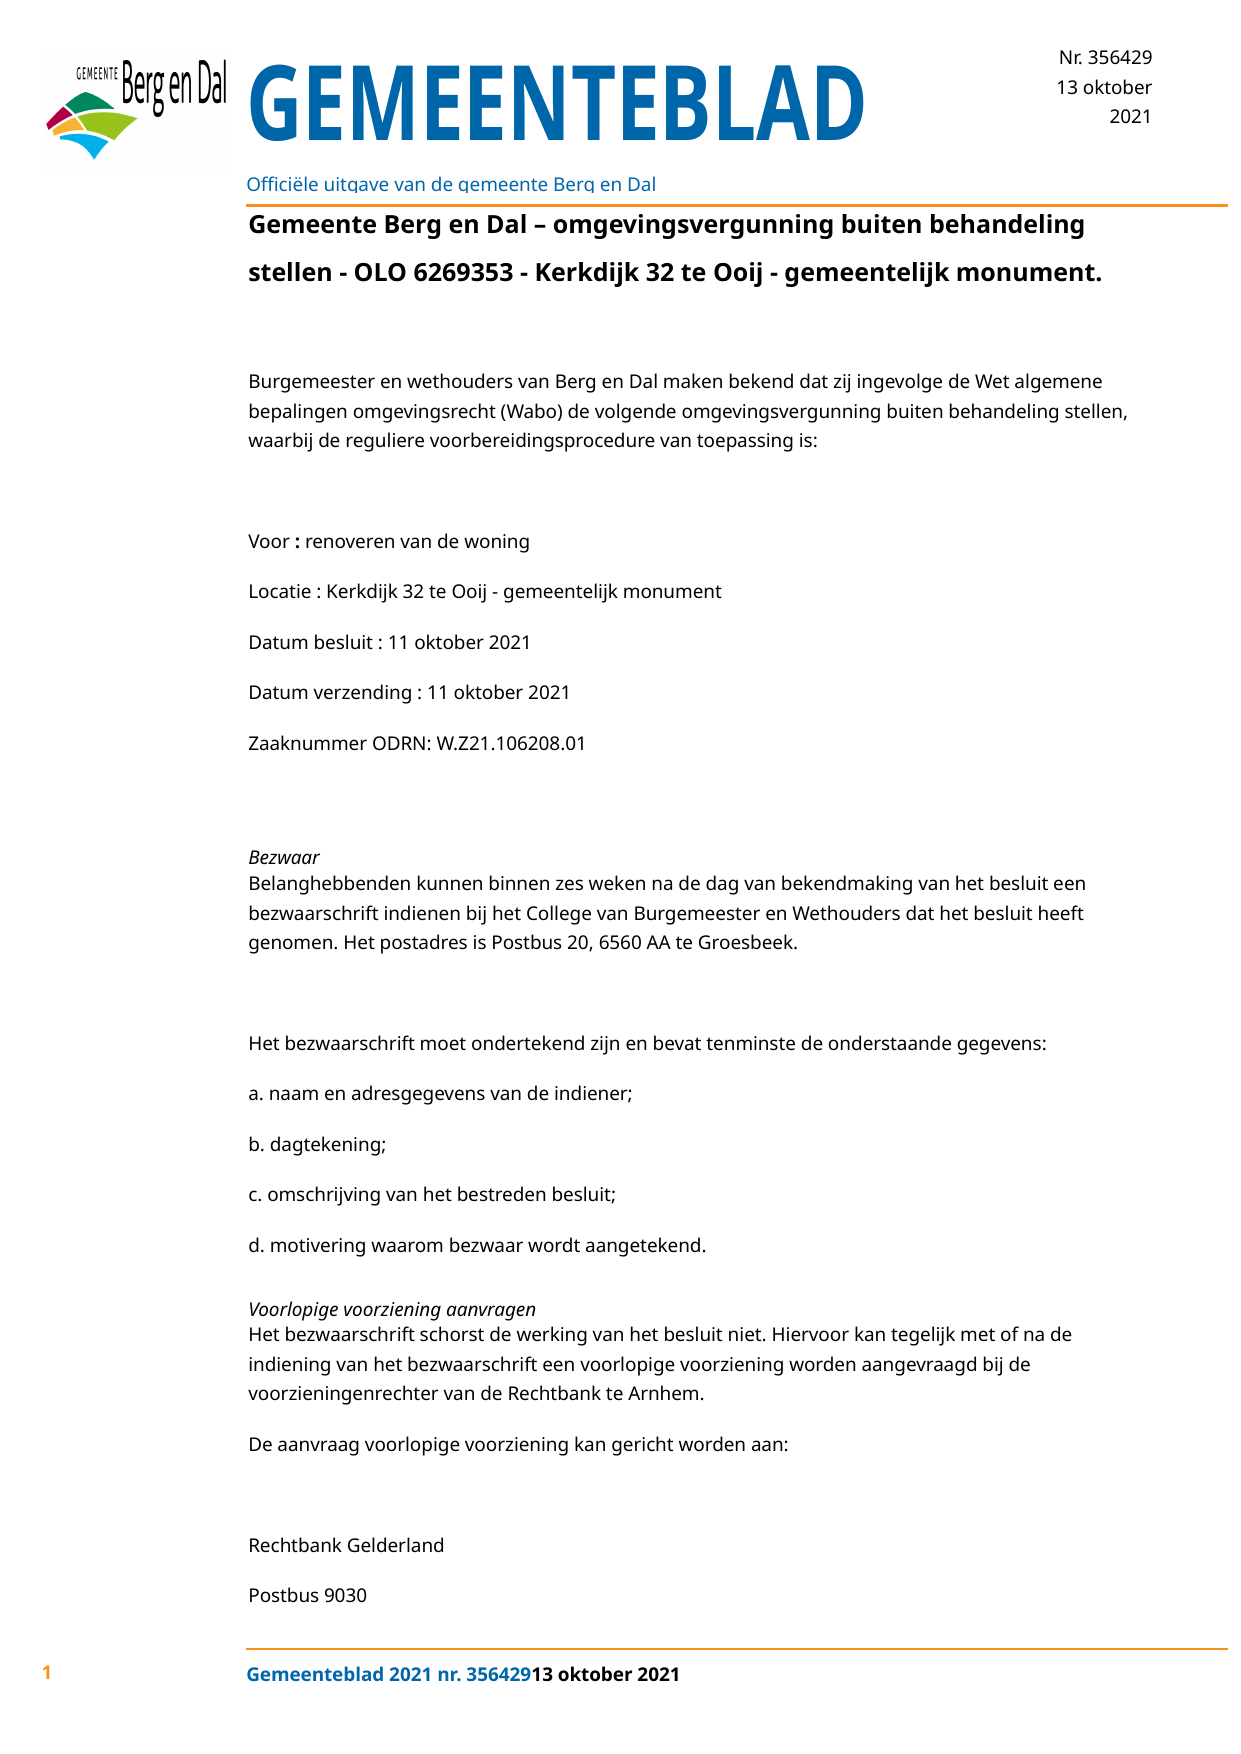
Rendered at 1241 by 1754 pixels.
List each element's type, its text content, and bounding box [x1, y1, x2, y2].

text d. motivering waarom bezwaar wordt aangetekend. [248, 1232, 1152, 1257]
text Datum verzending : 11 oktober 2021 [248, 679, 1152, 705]
text Locatie : Kerkdijk 32 te Ooij - gemeentelijk monument [248, 579, 1152, 604]
text Zaaknummer ODRN: W.Z21.106208.01 [248, 730, 1152, 756]
text Datum besluit : 11 oktober 2021 [248, 629, 1152, 655]
text a. naam en adresgegevens van de indiener; [248, 1081, 1152, 1106]
text Belanghebbenden kunnen binnen zes weken na de dag van bekendmaking van het besluit een bezwaarschrift indienen bij het College van Burgemeester en Wethouders dat het besluit heeft genomen. Het postadres is Postbus 20, 6560 AA te Groesbeek. [248, 870, 1152, 955]
text Voor : renoveren van de woning [248, 528, 1152, 554]
text Het bezwaarschrift schorst de werking van het besluit niet. Hiervoor kan tegelijk met of na de indiening van het bezwaarschrift een voorlopige voorziening worden aangevraagd bij de voorzieningenrechter van de Rechtbank te Arnhem. [248, 1321, 1152, 1406]
text Bezwaar [248, 844, 1152, 870]
text Het bezwaarschrift moet ondertekend zijn en bevat tenminste de onderstaande gegevens: [248, 1030, 1152, 1056]
text Burgemeester en wethouders van Berg en Dal maken bekend dat zij ingevolge de Wet algemene bepalingen omgevingsrecht (Wabo) de volgende omgevingsvergunning buiten behandeling stellen, waarbij de reguliere voorbereidingsprocedure van toepassing is: [248, 368, 1152, 453]
text Gemeente Berg en Dal – omgevingsvergunning buiten behandeling stellen - OLO 6269353 - Kerkdijk 32 te Ooij - gemeentelijk monument. [248, 207, 1152, 288]
picture [41, 47, 231, 172]
text Rechtbank Gelderland [248, 1532, 1152, 1558]
text Postbus 9030 [248, 1582, 1152, 1608]
text De aanvraag voorlopige voorziening kan gericht worden aan: [248, 1431, 1152, 1457]
text Voorlopige voorziening aanvragen [248, 1296, 1152, 1321]
text c. omschrijving van het bestreden besluit; [248, 1181, 1152, 1207]
text b. dagtekening; [248, 1131, 1152, 1157]
